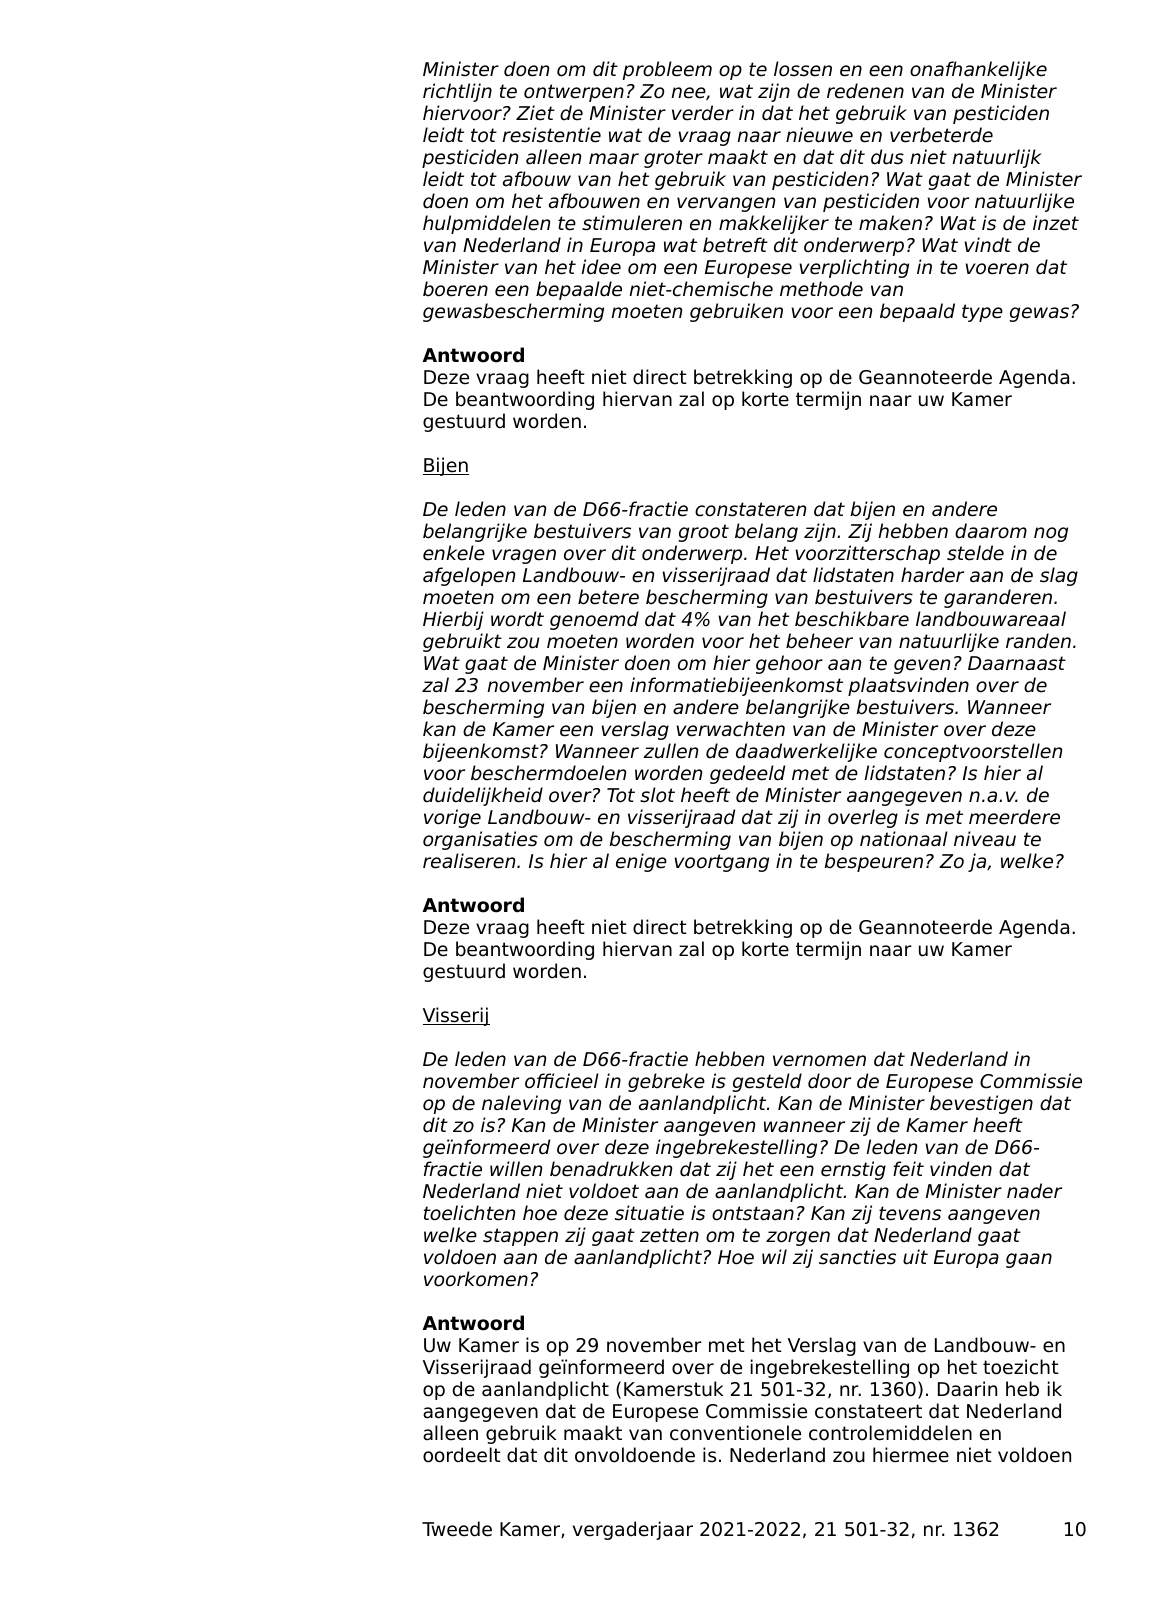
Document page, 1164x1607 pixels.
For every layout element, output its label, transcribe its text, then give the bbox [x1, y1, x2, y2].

subtitle Antwoord [422, 1313, 1087, 1335]
subtitle Antwoord [422, 895, 1087, 917]
text Uw Kamer is op 29 november met het Verslag van de Landbouw- en Visserijraad geïnformeerd over de ingebrekestelling op het toezicht op de aanlandplicht (Kamerstuk 21 501-32, nr. 1360). Daarin heb ik aangegeven dat de Europese Commissie constateert dat Nederland alleen gebruik maakt van conventionele controlemiddelen en oordeelt dat dit onvoldoende is. Nederland zou hiermee niet voldoen [422, 1335, 1087, 1467]
text Minister doen om dit probleem op te lossen en een onafhankelijke richtlijn te ontwerpen? Zo nee, wat zijn de redenen van de Minister hiervoor? Ziet de Minister verder in dat het gebruik van pesticiden leidt tot resistentie wat de vraag naar nieuwe en verbeterde pesticiden alleen maar groter maakt en dat dit dus niet natuurlijk leidt tot afbouw van het gebruik van pesticiden? Wat gaat de Minister doen om het afbouwen en vervangen van pesticiden voor natuurlijke hulpmiddelen te stimuleren en makkelijker te maken? Wat is de inzet van Nederland in Europa wat betreft dit onderwerp? Wat vindt de Minister van het idee om een Europese verplichting in te voeren dat boeren een bepaalde niet-chemische methode van gewasbescherming moeten gebruiken voor een bepaald type gewas? [422, 59, 1087, 323]
text De leden van de D66-fractie constateren dat bijen en andere belangrijke bestuivers van groot belang zijn. Zij hebben daarom nog enkele vragen over dit onderwerp. Het voorzitterschap stelde in de afgelopen Landbouw- en visserijraad dat lidstaten harder aan de slag moeten om een betere bescherming van bestuivers te garanderen. Hierbij wordt genoemd dat 4% van het beschikbare landbouwareaal gebruikt zou moeten worden voor het beheer van natuurlijke randen. Wat gaat de Minister doen om hier gehoor aan te geven? Daarnaast zal 23 november een informatiebijeenkomst plaatsvinden over de bescherming van bijen en andere belangrijke bestuivers. Wanneer kan de Kamer een verslag verwachten van de Minister over deze bijeenkomst? Wanneer zullen de daadwerkelijke conceptvoorstellen voor beschermdoelen worden gedeeld met de lidstaten? Is hier al duidelijkheid over? Tot slot heeft de Minister aangegeven n.a.v. de vorige Landbouw- en visserijraad dat zij in overleg is met meerdere organisaties om de bescherming van bijen op nationaal niveau te realiseren. Is hier al enige voortgang in te bespeuren? Zo ja, welke? [422, 499, 1087, 873]
subtitle Visserij [422, 1005, 1087, 1027]
subtitle Bijen [422, 455, 1087, 477]
subtitle Antwoord [422, 345, 1087, 367]
text De leden van de D66-fractie hebben vernomen dat Nederland in november officieel in gebreke is gesteld door de Europese Commissie op de naleving van de aanlandplicht. Kan de Minister bevestigen dat dit zo is? Kan de Minister aangeven wanneer zij de Kamer heeft geïnformeerd over deze ingebrekestelling? De leden van de D66-fractie willen benadrukken dat zij het een ernstig feit vinden dat Nederland niet voldoet aan de aanlandplicht. Kan de Minister nader toelichten hoe deze situatie is ontstaan? Kan zij tevens aangeven welke stappen zij gaat zetten om te zorgen dat Nederland gaat voldoen aan de aanlandplicht? Hoe wil zij sancties uit Europa gaan voorkomen? [422, 1049, 1087, 1291]
text Deze vraag heeft niet direct betrekking op de Geannoteerde Agenda. De beantwoording hiervan zal op korte termijn naar uw Kamer gestuurd worden. [422, 917, 1087, 983]
text Deze vraag heeft niet direct betrekking op de Geannoteerde Agenda. De beantwoording hiervan zal op korte termijn naar uw Kamer gestuurd worden. [422, 367, 1087, 433]
